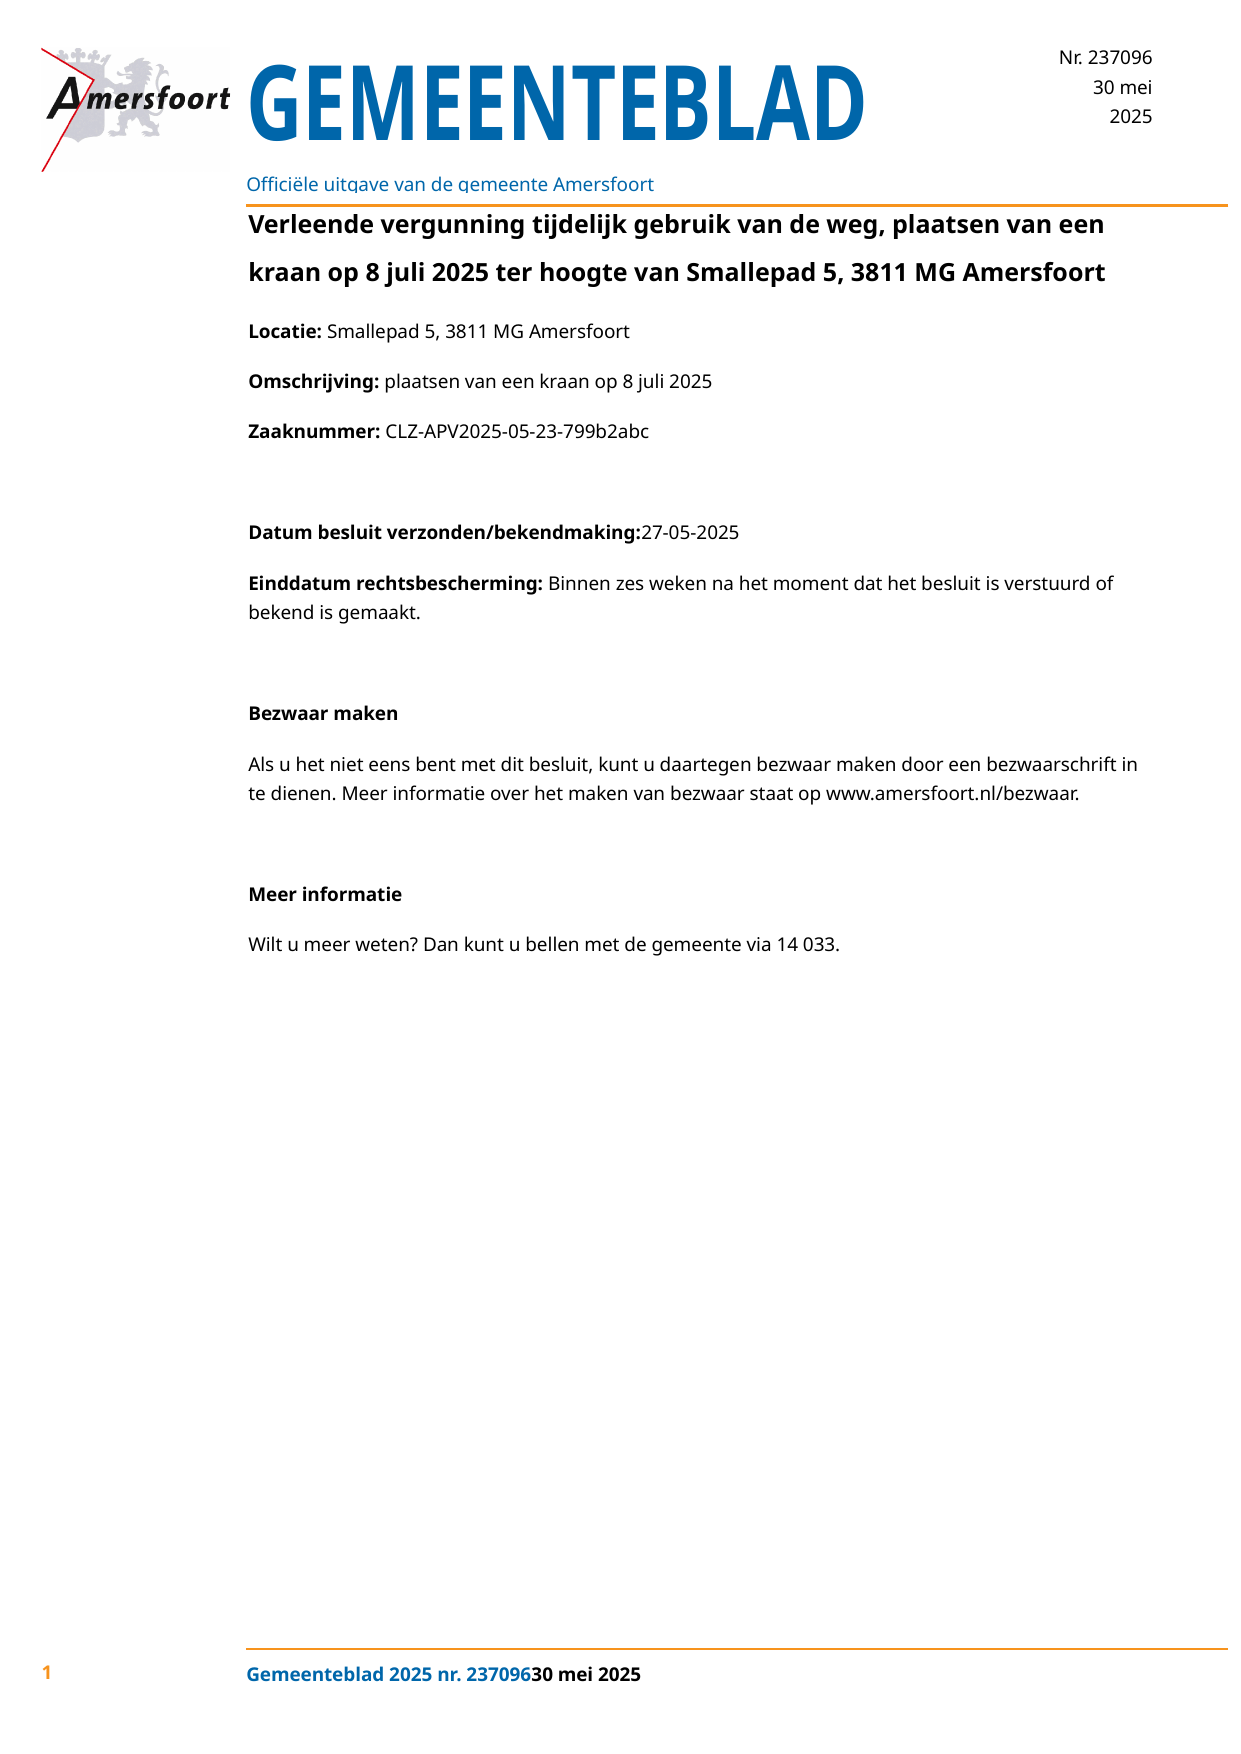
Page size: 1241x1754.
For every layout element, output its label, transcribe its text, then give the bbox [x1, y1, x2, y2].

text Zaaknummer: CLZ-APV2025-05-23-799b2abc [248, 419, 1152, 444]
text Bezwaar maken [248, 700, 1152, 726]
text Datum besluit verzonden/bekendmaking:27-05-2025 [248, 519, 1152, 545]
text Meer informatie [248, 881, 1152, 907]
text Als u het niet eens bent met dit besluit, kunt u daartegen bezwaar maken door een bezwaarschrift in te dienen. Meer informatie over het maken van bezwaar staat op www.amersfoort.nl/bezwaar. [248, 751, 1152, 806]
text Verleende vergunning tijdelijk gebruik van de weg, plaatsen van een kraan op 8 juli 2025 ter hoogte van Smallepad 5, 3811 MG Amersfoort [248, 207, 1152, 288]
picture [41, 47, 231, 172]
text Einddatum rechtsbescherming: Binnen zes weken na het moment dat het besluit is verstuurd of bekend is gemaakt. [248, 570, 1152, 625]
text Omschrijving: plaatsen van een kraan op 8 juli 2025 [248, 368, 1152, 394]
text Locatie: Smallepad 5, 3811 MG Amersfoort [248, 318, 1152, 344]
text Wilt u meer weten? Dan kunt u bellen met de gemeente via 14 033. [248, 932, 1152, 957]
